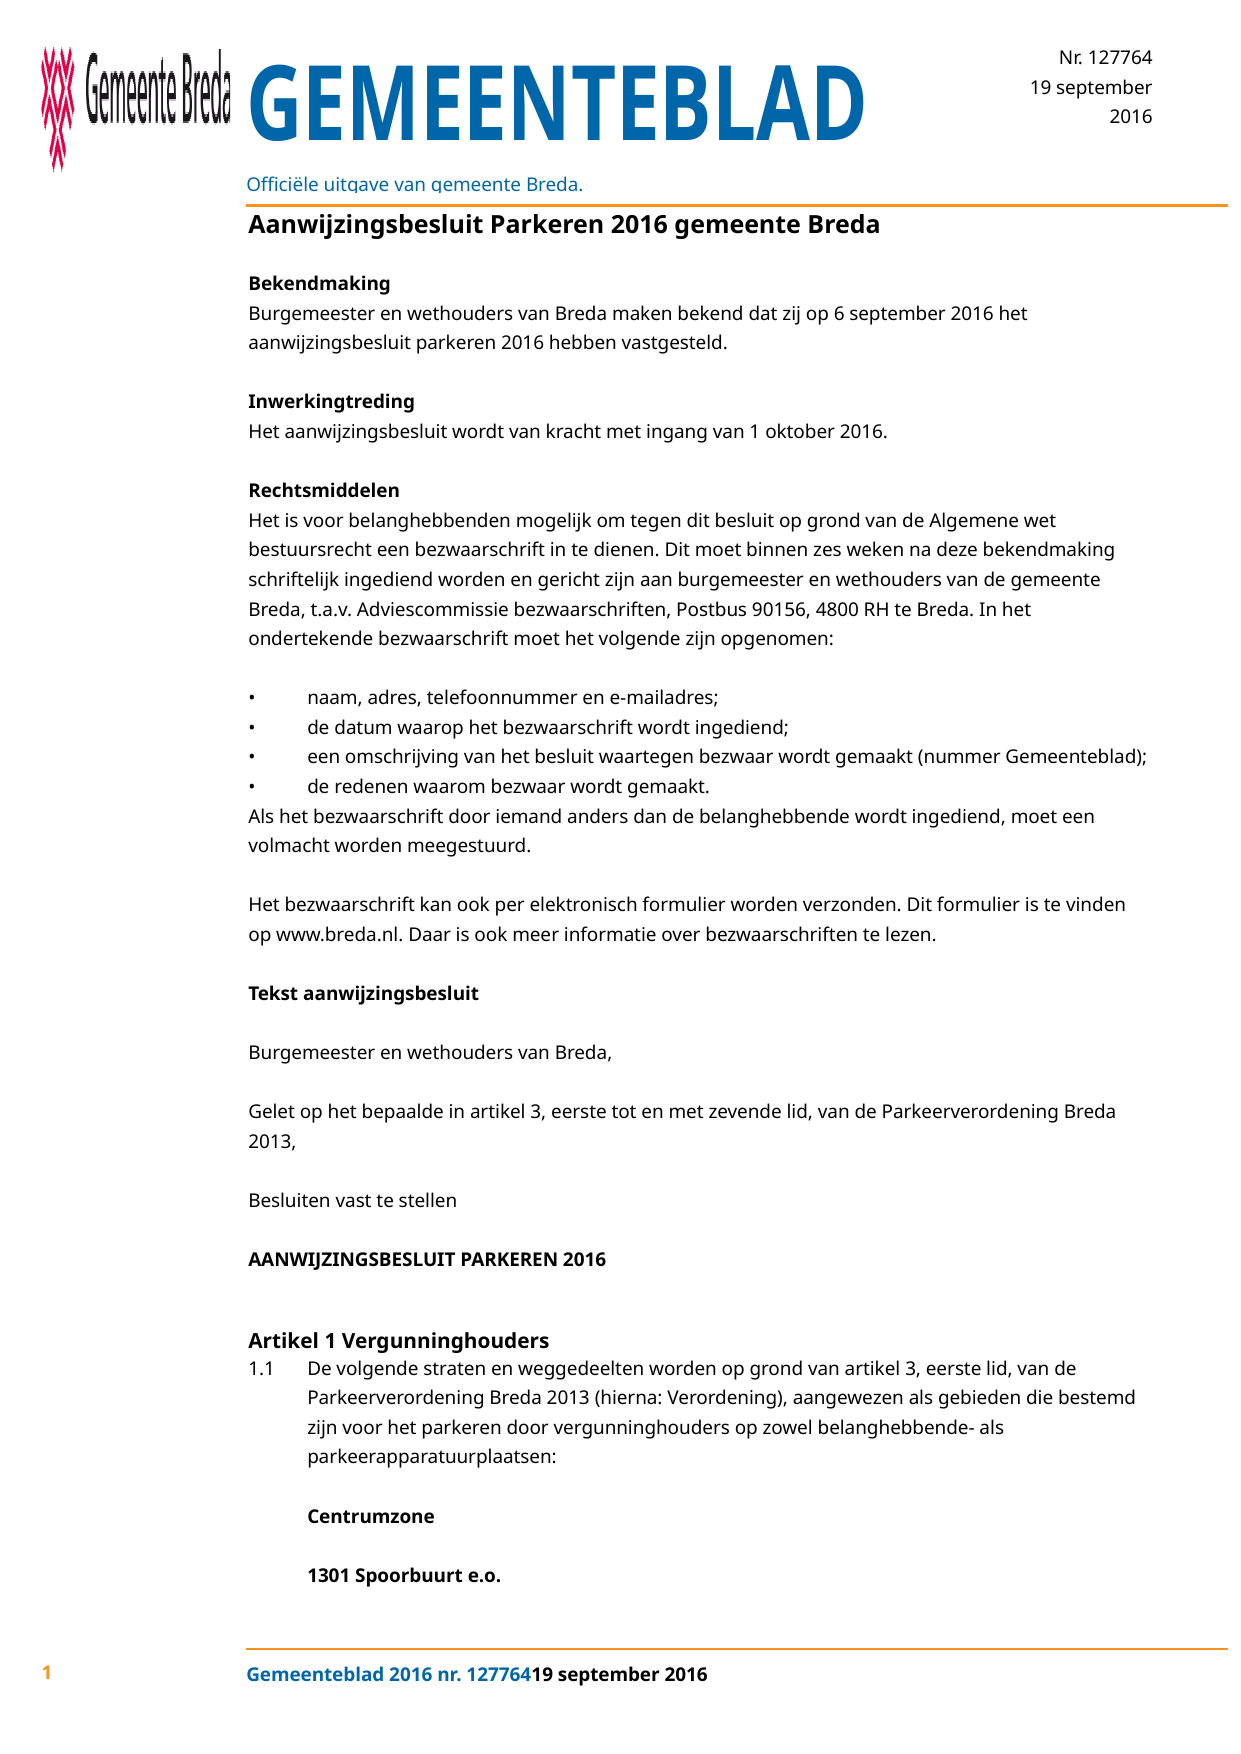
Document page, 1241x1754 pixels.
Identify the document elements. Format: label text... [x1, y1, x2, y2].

text Als het bezwaarschrift door iemand anders dan de belanghebbende wordt ingediend, moet een volmacht worden meegestuurd. [248, 803, 1152, 858]
text Burgemeester en wethouders van Breda, [248, 1039, 1152, 1065]
text Besluiten vast te stellen [248, 1187, 1152, 1213]
text Artikel 1 Vergunninghouders [248, 1327, 1152, 1355]
list 1301 Spoorbuurt e.o. [248, 1562, 1152, 1588]
text Bekendmaking [248, 270, 1152, 296]
text Het bezwaarschrift kan ook per elektronisch formulier worden verzonden. Dit formulier is te vinden op www.breda.nl. Daar is ook meer informatie over bezwaarschriften te lezen. [248, 892, 1152, 947]
list een omschrijving van het besluit waartegen bezwaar wordt gemaakt (nummer Gemeenteblad); [248, 744, 1152, 769]
text Het aanwijzingsbesluit wordt van kracht met ingang van 1 oktober 2016. [248, 418, 1152, 444]
picture [41, 47, 231, 172]
list De volgende straten en weggedeelten worden op grond van artikel 3, eerste lid, van de Parkeerverordening Breda 2013 (hierna: Verordening), aangewezen als gebieden die bestemd zijn voor het parkeren door vergunninghouders op zowel belanghebbende- als parkeerapparatuurplaatsen: [248, 1355, 1152, 1469]
list naam, adres, telefoonnummer en e-mailadres; [248, 684, 1152, 710]
text Gelet op het bepaalde in artikel 3, eerste tot en met zevende lid, van de Parkeerverordening Breda 2013, [248, 1099, 1152, 1154]
list de datum waarop het bezwaarschrift wordt ingediend; [248, 714, 1152, 740]
text Burgemeester en wethouders van Breda maken bekend dat zij op 6 september 2016 het aanwijzingsbesluit parkeren 2016 hebben vastgesteld. [248, 300, 1152, 355]
text Rechtsmiddelen [248, 477, 1152, 503]
text Aanwijzingsbesluit Parkeren 2016 gemeente Breda [248, 207, 1152, 241]
list Centrumzone [248, 1503, 1152, 1529]
text AANWIJZINGSBESLUIT PARKEREN 2016 [248, 1247, 1152, 1272]
text Inwerkingtreding [248, 389, 1152, 414]
list de redenen waarom bezwaar wordt gemaakt. [248, 773, 1152, 799]
text Het is voor belanghebbenden mogelijk om tegen dit besluit op grond van de Algemene wet bestuursrecht een bezwaarschrift in te dienen. Dit moet binnen zes weken na deze bekendmaking schriftelijk ingediend worden en gericht zijn aan burgemeester en wethouders van de gemeente Breda, t.a.v. Adviescommissie bezwaarschriften, Postbus 90156, 4800 RH te Breda. In het ondertekende bezwaarschrift moet het volgende zijn opgenomen: [248, 507, 1152, 651]
text Tekst aanwijzingsbesluit [248, 980, 1152, 1006]
